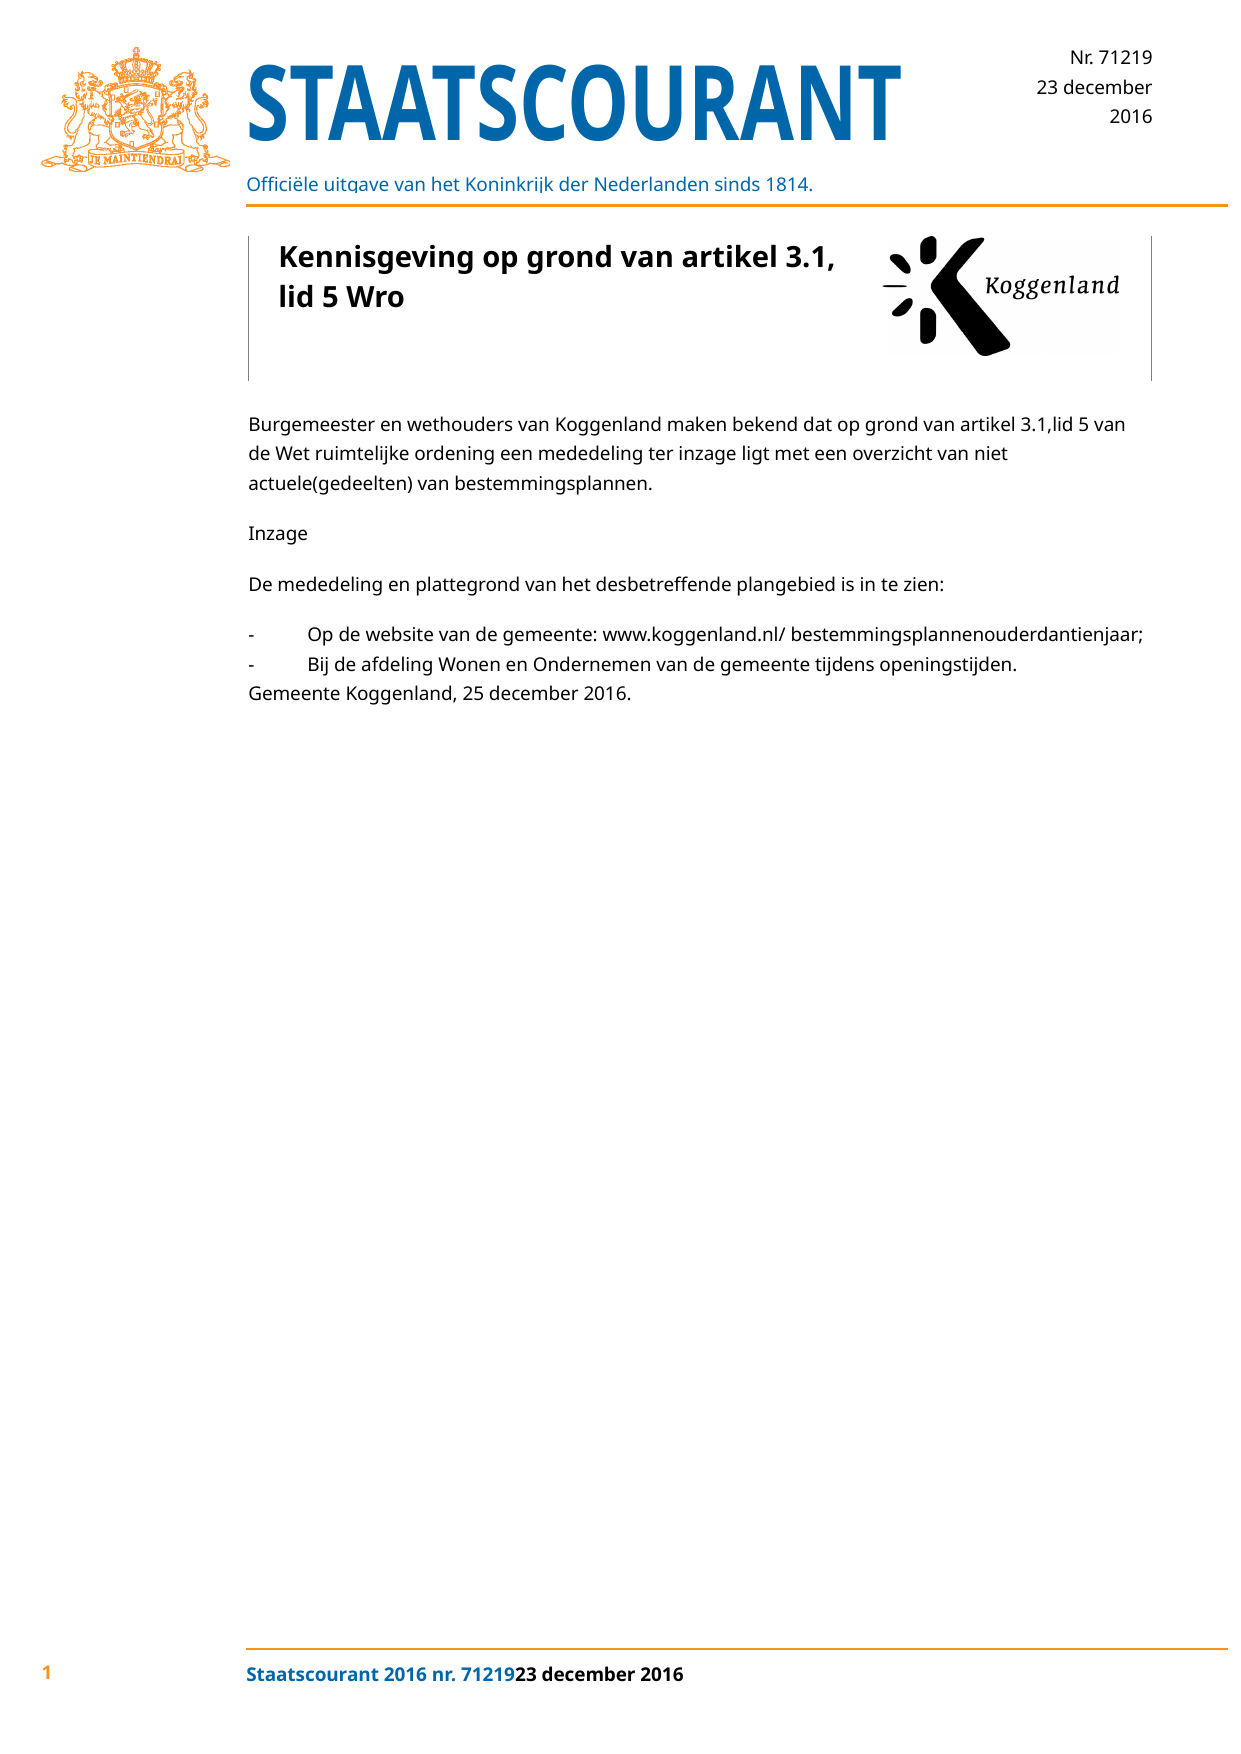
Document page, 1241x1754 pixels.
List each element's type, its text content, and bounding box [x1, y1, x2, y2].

text De mededeling en plattegrond van het desbetreffende plangebied is in te zien: [248, 571, 1152, 596]
picture [41, 47, 231, 172]
list Op de website van de gemeente: www.koggenland.nl/ bestemmingsplannenouderdantienjaar; [248, 621, 1152, 647]
picture [882, 236, 1119, 356]
text Inzage [248, 520, 1152, 546]
text Gemeente Koggenland, 25 december 2016. [248, 680, 1152, 706]
text Burgemeester en wethouders van Koggenland maken bekend dat op grond van artikel 3.1,lid 5 van de Wet ruimtelijke ordening een mededeling ter inzage ligt met een overzicht van niet actuele(gedeelten) van bestemmingsplannen. [248, 411, 1152, 496]
table_header Kennisgeving op grond van artikel 3.1, lid 5 Wro [249, 236, 850, 381]
table_header [850, 236, 1151, 381]
list Bij de afdeling Wonen en Ondernemen van de gemeente tijdens openingstijden. [248, 651, 1152, 676]
